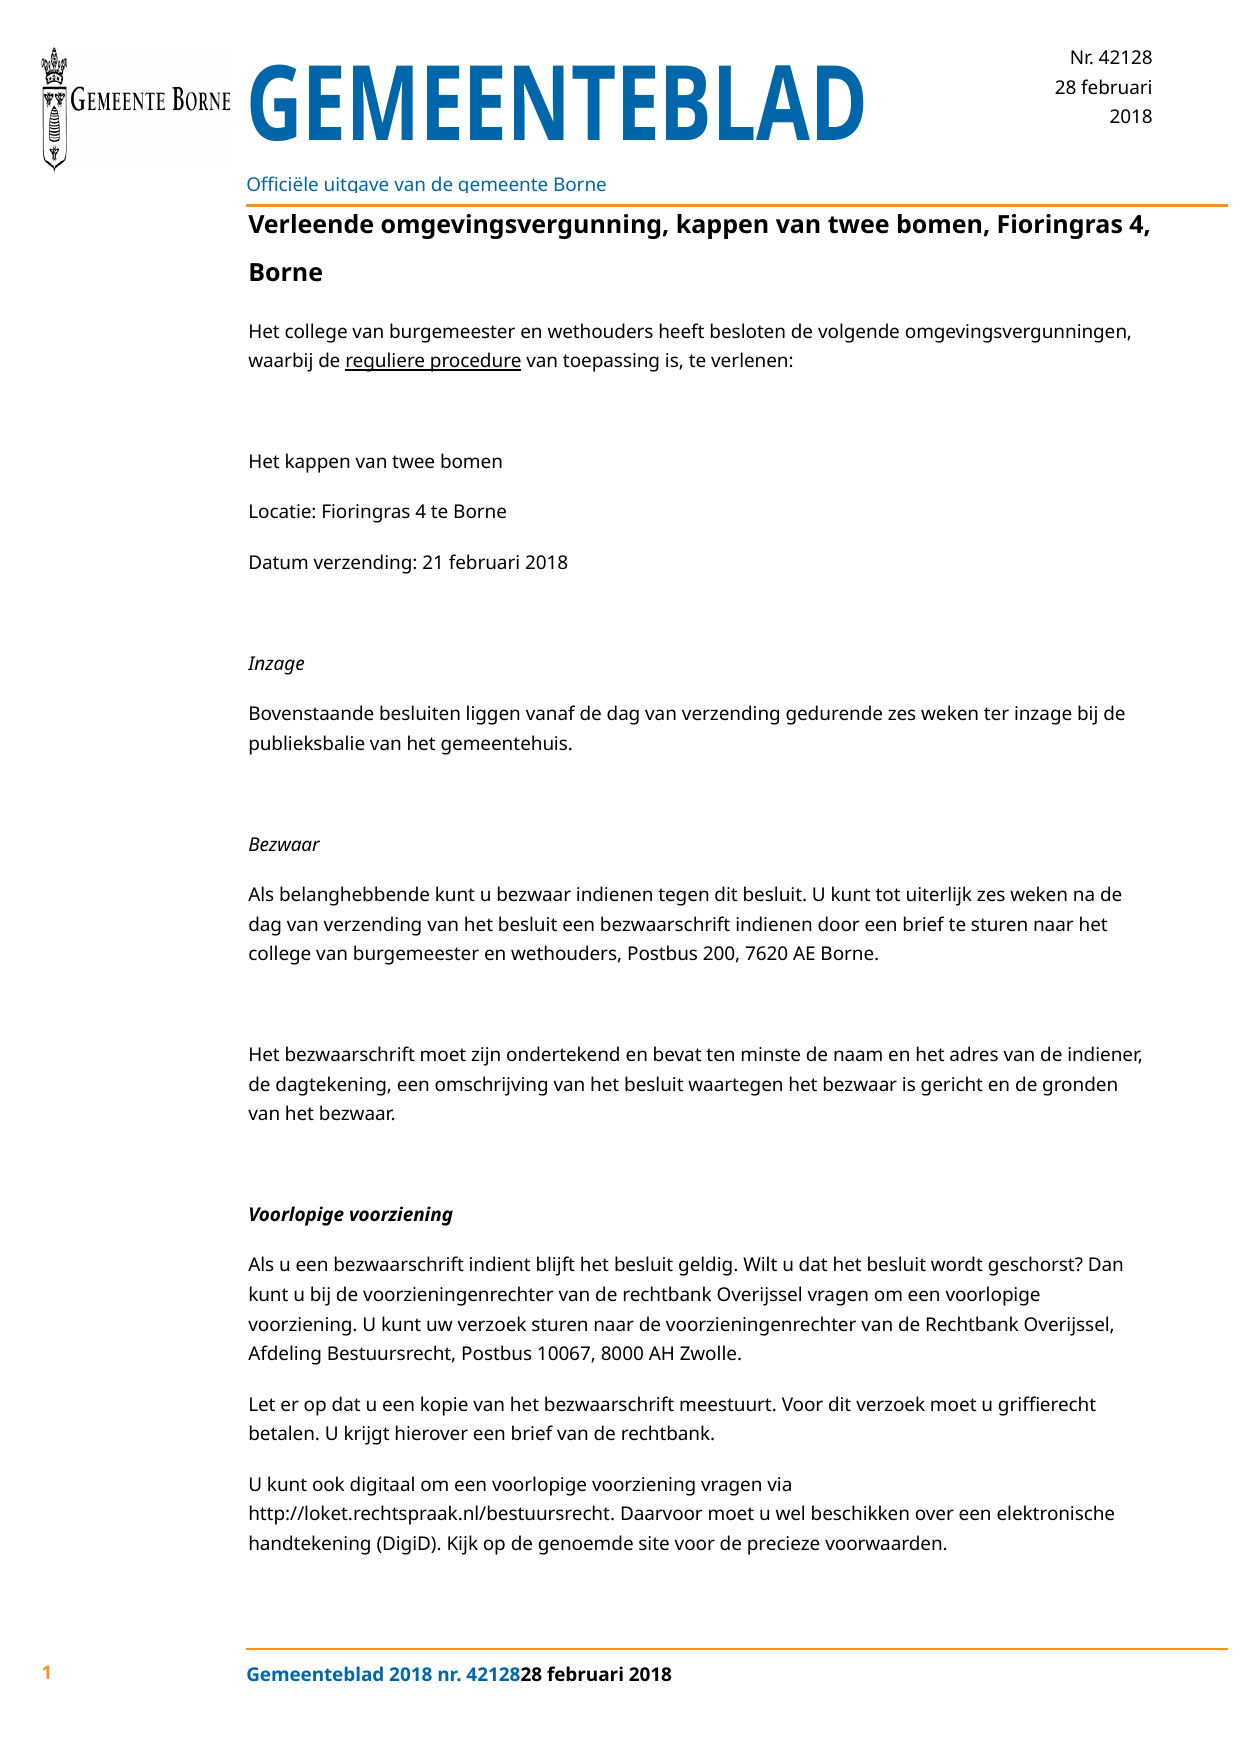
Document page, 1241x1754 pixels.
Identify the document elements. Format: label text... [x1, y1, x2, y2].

picture [41, 47, 231, 172]
text Let er op dat u een kopie van het bezwaarschrift meestuurt. Voor dit verzoek moet u griffierecht betalen. U krijgt hierover een brief van de rechtbank. [248, 1391, 1152, 1446]
text Bovenstaande besluiten liggen vanaf de dag van verzending gedurende zes weken ter inzage bij de publieksbalie van het gemeentehuis. [248, 700, 1152, 756]
text Locatie: Fioringras 4 te Borne [248, 499, 1152, 524]
text Als u een bezwaarschrift indient blijft het besluit geldig. Wilt u dat het besluit wordt geschorst? Dan kunt u bij de voorzieningenrechter van de rechtbank Overijssel vragen om een voorlopige voorziening. U kunt uw verzoek sturen naar de voorzieningenrechter van de Rechtbank Overijssel, Afdeling Bestuursrecht, Postbus 10067, 8000 AH Zwolle. [248, 1252, 1152, 1366]
text Als belanghebbende kunt u bezwaar indienen tegen dit besluit. U kunt tot uiterlijk zes weken na de dag van verzending van het besluit een bezwaarschrift indienen door een brief te sturen naar het college van burgemeester en wethouders, Postbus 200, 7620 AE Borne. [248, 881, 1152, 966]
text Het college van burgemeester en wethouders heeft besloten de volgende omgevingsvergunningen, waarbij de reguliere procedure van toepassing is, te verlenen: [248, 318, 1152, 373]
text U kunt ook digitaal om een voorlopige voorziening vragen via http://loket.rechtspraak.nl/bestuursrecht. Daarvoor moet u wel beschikken over een elektronische handtekening (DigiD). Kijk op de genoemde site voor de precieze voorwaarden. [248, 1471, 1152, 1556]
text Verleende omgevingsvergunning, kappen van twee bomen, Fioringras 4, Borne [248, 207, 1152, 288]
text Bezwaar [248, 831, 1152, 857]
text Voorlopige voorziening [248, 1201, 1152, 1227]
text Het bezwaarschrift moet zijn ondertekend en bevat ten minste de naam en het adres van de indiener, de dagtekening, een omschrijving van het besluit waartegen het bezwaar is gericht en de gronden van het bezwaar. [248, 1041, 1152, 1126]
text Datum verzending: 21 februari 2018 [248, 549, 1152, 575]
text Het kappen van twee bomen [248, 448, 1152, 474]
text Inzage [248, 650, 1152, 676]
